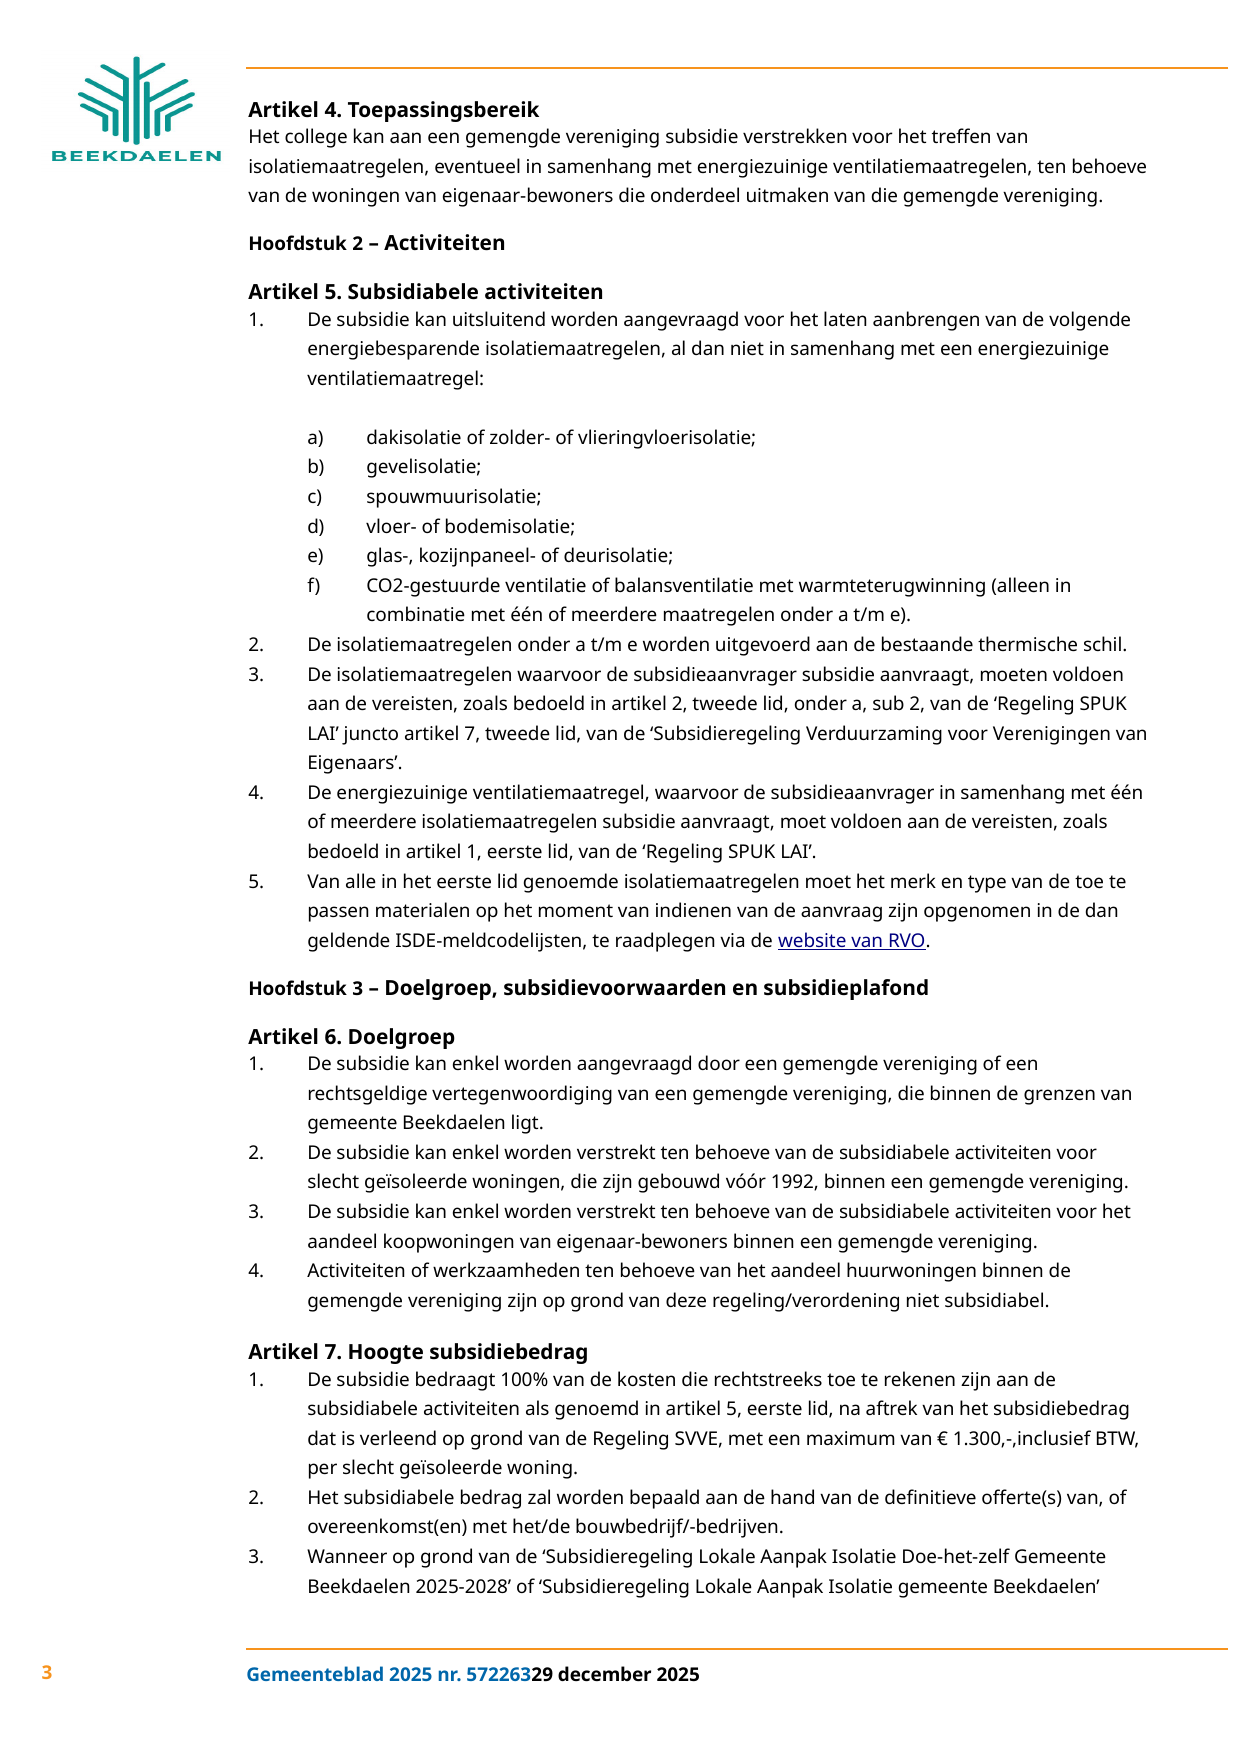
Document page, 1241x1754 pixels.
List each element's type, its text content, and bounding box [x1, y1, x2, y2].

text Het college kan aan een gemengde vereniging subsidie verstrekken voor het treffen van isolatiemaatregelen, eventueel in samenhang met energiezuinige ventilatiemaatregelen, ten behoeve van de woningen van eigenaar-bewoners die onderdeel uitmaken van die gemengde vereniging. [248, 123, 1152, 208]
list spouwmuurisolatie; [307, 483, 1152, 509]
list Activiteiten of werkzaamheden ten behoeve van het aandeel huurwoningen binnen de gemengde vereniging zijn op grond van deze regeling/verordening niet subsidiabel. [248, 1257, 1152, 1313]
list De subsidie kan enkel worden aangevraagd door een gemengde vereniging of een rechtsgeldige vertegenwoordiging van een gemengde vereniging, die binnen de grenzen van gemeente Beekdaelen ligt. [248, 1050, 1152, 1135]
list De energiezuinige ventilatiemaatregel, waarvoor de subsidieaanvrager in samenhang met één of meerdere isolatiemaatregelen subsidie aanvraagt, moet voldoen aan de vereisten, zoals bedoeld in artikel 1, eerste lid, van de ‘Regeling SPUK LAI’. [248, 779, 1152, 864]
text Artikel 4. Toepassingsbereik [248, 95, 1152, 123]
list De isolatiemaatregelen onder a t/m e worden uitgevoerd aan de bestaande thermische schil. [248, 631, 1152, 657]
list Wanneer op grond van de ‘Subsidieregeling Lokale Aanpak Isolatie Doe-het-zelf Gemeente Beekdaelen 2025-2028’ of ‘Subsidieregeling Lokale Aanpak Isolatie gemeente Beekdaelen’ [248, 1543, 1152, 1599]
list gevelisolatie; [307, 454, 1152, 479]
list De subsidie kan enkel worden verstrekt ten behoeve van de subsidiabele activiteiten voor slecht geïsoleerde woningen, die zijn gebouwd vóór 1992, binnen een gemengde vereniging. [248, 1139, 1152, 1194]
list CO2-gestuurde ventilatie of balansventilatie met warmteterugwinning (alleen in combinatie met één of meerdere maatregelen onder a t/m e). [307, 572, 1152, 627]
text Hoofdstuk 3 – Doelgroep, subsidievoorwaarden en subsidieplafond [248, 973, 1152, 1001]
list vloer- of bodemisolatie; [307, 513, 1152, 538]
list dakisolatie of zolder- of vlieringvloerisolatie; [307, 424, 1152, 450]
list Het subsidiabele bedrag zal worden bepaald aan de hand van de definitieve offerte(s) van, of overeenkomst(en) met het/de bouwbedrijf/-bedrijven. [248, 1484, 1152, 1539]
list Van alle in het eerste lid genoemde isolatiemaatregelen moet het merk en type van de toe te passen materialen op het moment van indienen van de aanvraag zijn opgenomen in de dan geldende ISDE-meldcodelijsten, te raadplegen via de website van RVO. [248, 868, 1152, 953]
text Hoofdstuk 2 – Activiteiten [248, 228, 1152, 256]
list De subsidie kan uitsluitend worden aangevraagd voor het laten aanbrengen van de volgende energiebesparende isolatiemaatregelen, al dan niet in samenhang met een energiezuinige ventilatiemaatregel: [248, 306, 1152, 391]
picture [41, 47, 231, 172]
list De subsidie bedraagt 100% van de kosten die rechtstreeks toe te rekenen zijn aan de subsidiabele activiteiten als genoemd in artikel 5, eerste lid, na aftrek van het subsidiebedrag dat is verleend op grond van de Regeling SVVE, met een maximum van € 1.300,-,inclusief BTW, per slecht geïsoleerde woning. [248, 1366, 1152, 1480]
list De isolatiemaatregelen waarvoor de subsidieaanvrager subsidie aanvraagt, moeten voldoen aan de vereisten, zoals bedoeld in artikel 2, tweede lid, onder a, sub 2, van de ‘Regeling SPUK LAI’ juncto artikel 7, tweede lid, van de ‘Subsidieregeling Verduurzaming voor Verenigingen van Eigenaars’. [248, 661, 1152, 775]
text Artikel 6. Doelgroep [248, 1022, 1152, 1050]
list De subsidie kan enkel worden verstrekt ten behoeve van de subsidiabele activiteiten voor het aandeel koopwoningen van eigenaar-bewoners binnen een gemengde vereniging. [248, 1198, 1152, 1253]
text Artikel 7. Hoogte subsidiebedrag [248, 1337, 1152, 1366]
text Artikel 5. Subsidiabele activiteiten [248, 277, 1152, 306]
list glas-, kozijnpaneel- of deurisolatie; [307, 542, 1152, 568]
